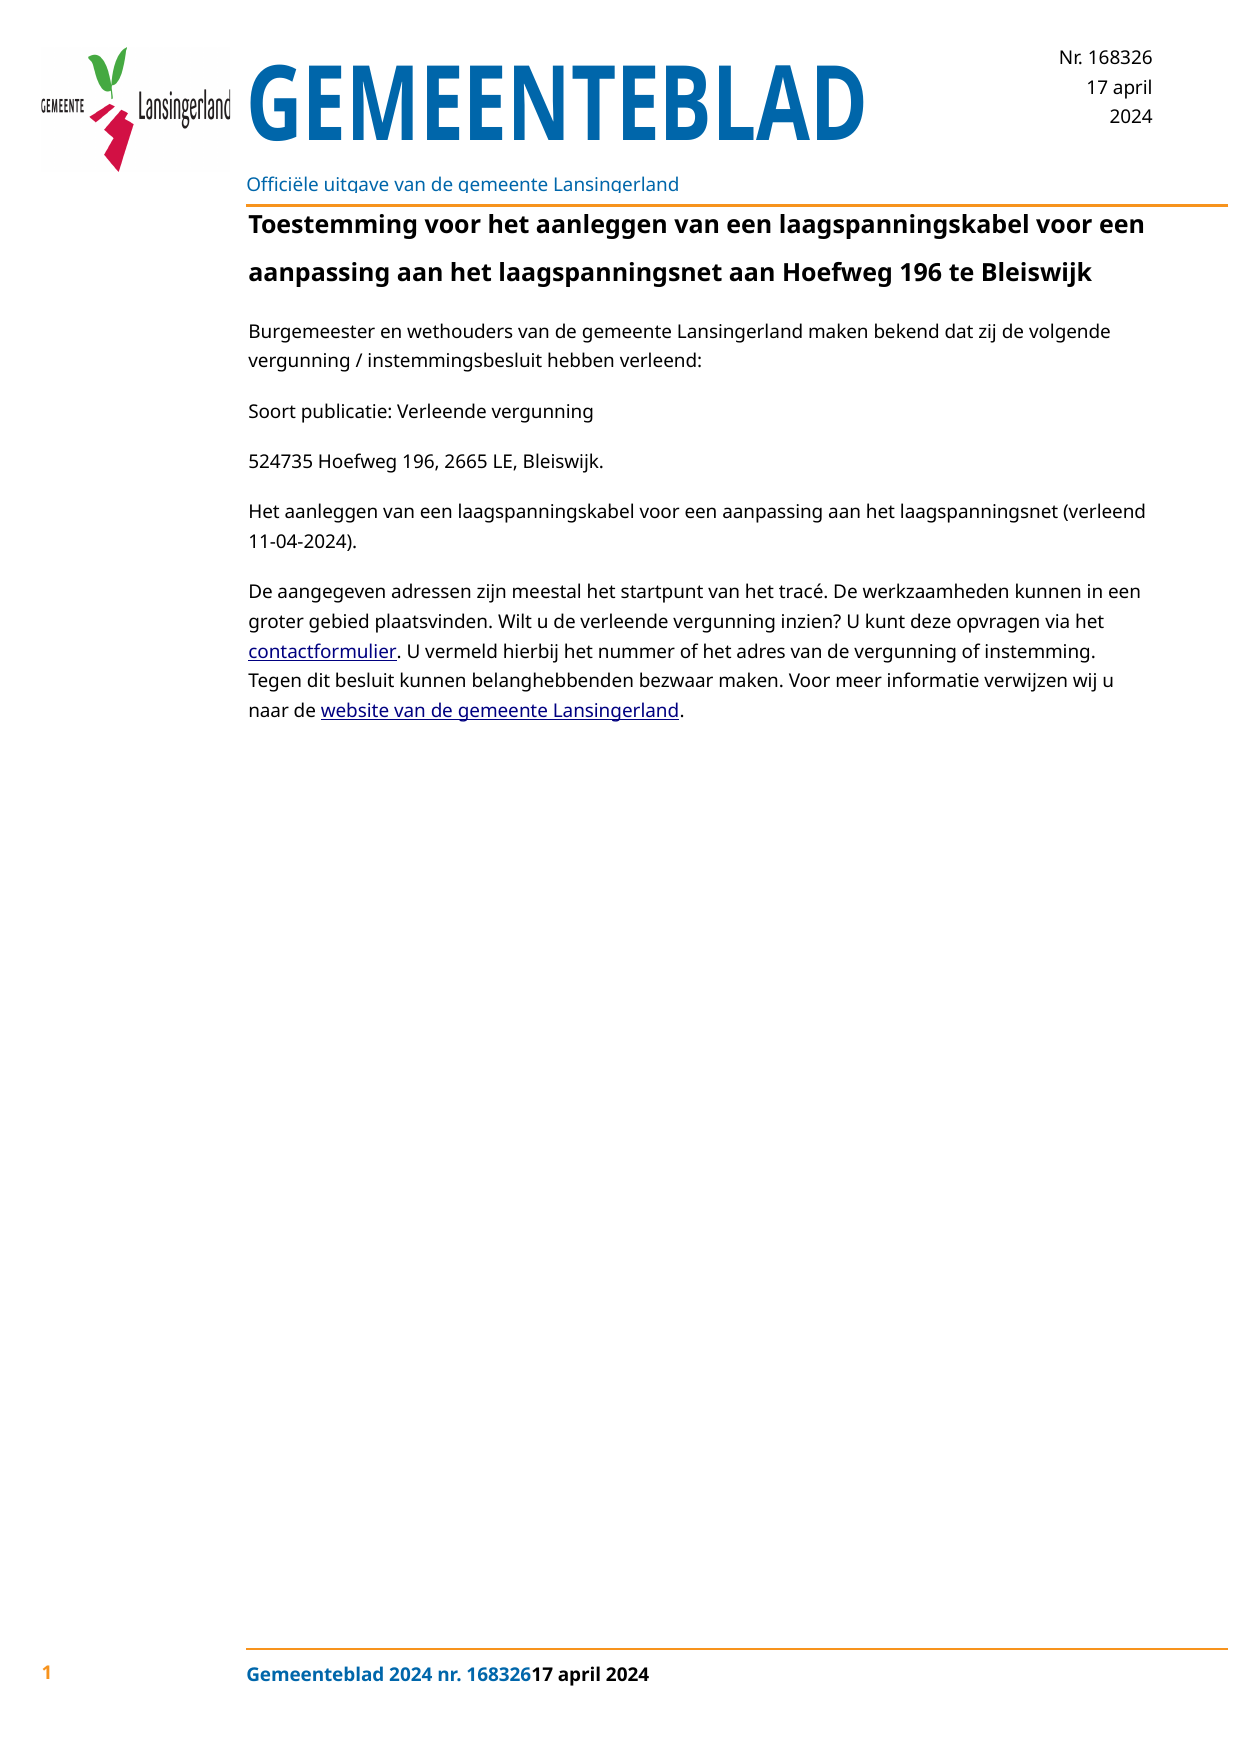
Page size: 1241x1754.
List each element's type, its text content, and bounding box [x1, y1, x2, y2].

text 524735 Hoefweg 196, 2665 LE, Bleiswijk. [248, 448, 1152, 474]
picture [41, 47, 231, 172]
text Het aanleggen van een laagspanningskabel voor een aanpassing aan het laagspanningsnet (verleend 11-04-2024). [248, 499, 1152, 554]
text Toestemming voor het aanleggen van een laagspanningskabel voor een aanpassing aan het laagspanningsnet aan Hoefweg 196 te Bleiswijk [248, 207, 1152, 288]
text Soort publicatie: Verleende vergunning [248, 398, 1152, 424]
text Burgemeester en wethouders van de gemeente Lansingerland maken bekend dat zij de volgende vergunning / instemmingsbesluit hebben verleend: [248, 318, 1152, 373]
text De aangegeven adressen zijn meestal het startpunt van het tracé. De werkzaamheden kunnen in een groter gebied plaatsvinden. Wilt u de verleende vergunning inzien? U kunt deze opvragen via het contactformulier. U vermeld hierbij het nummer of het adres van de vergunning of instemming. Tegen dit besluit kunnen belanghebbenden bezwaar maken. Voor meer informatie verwijzen wij u naar de website van de gemeente Lansingerland. [248, 579, 1152, 723]
